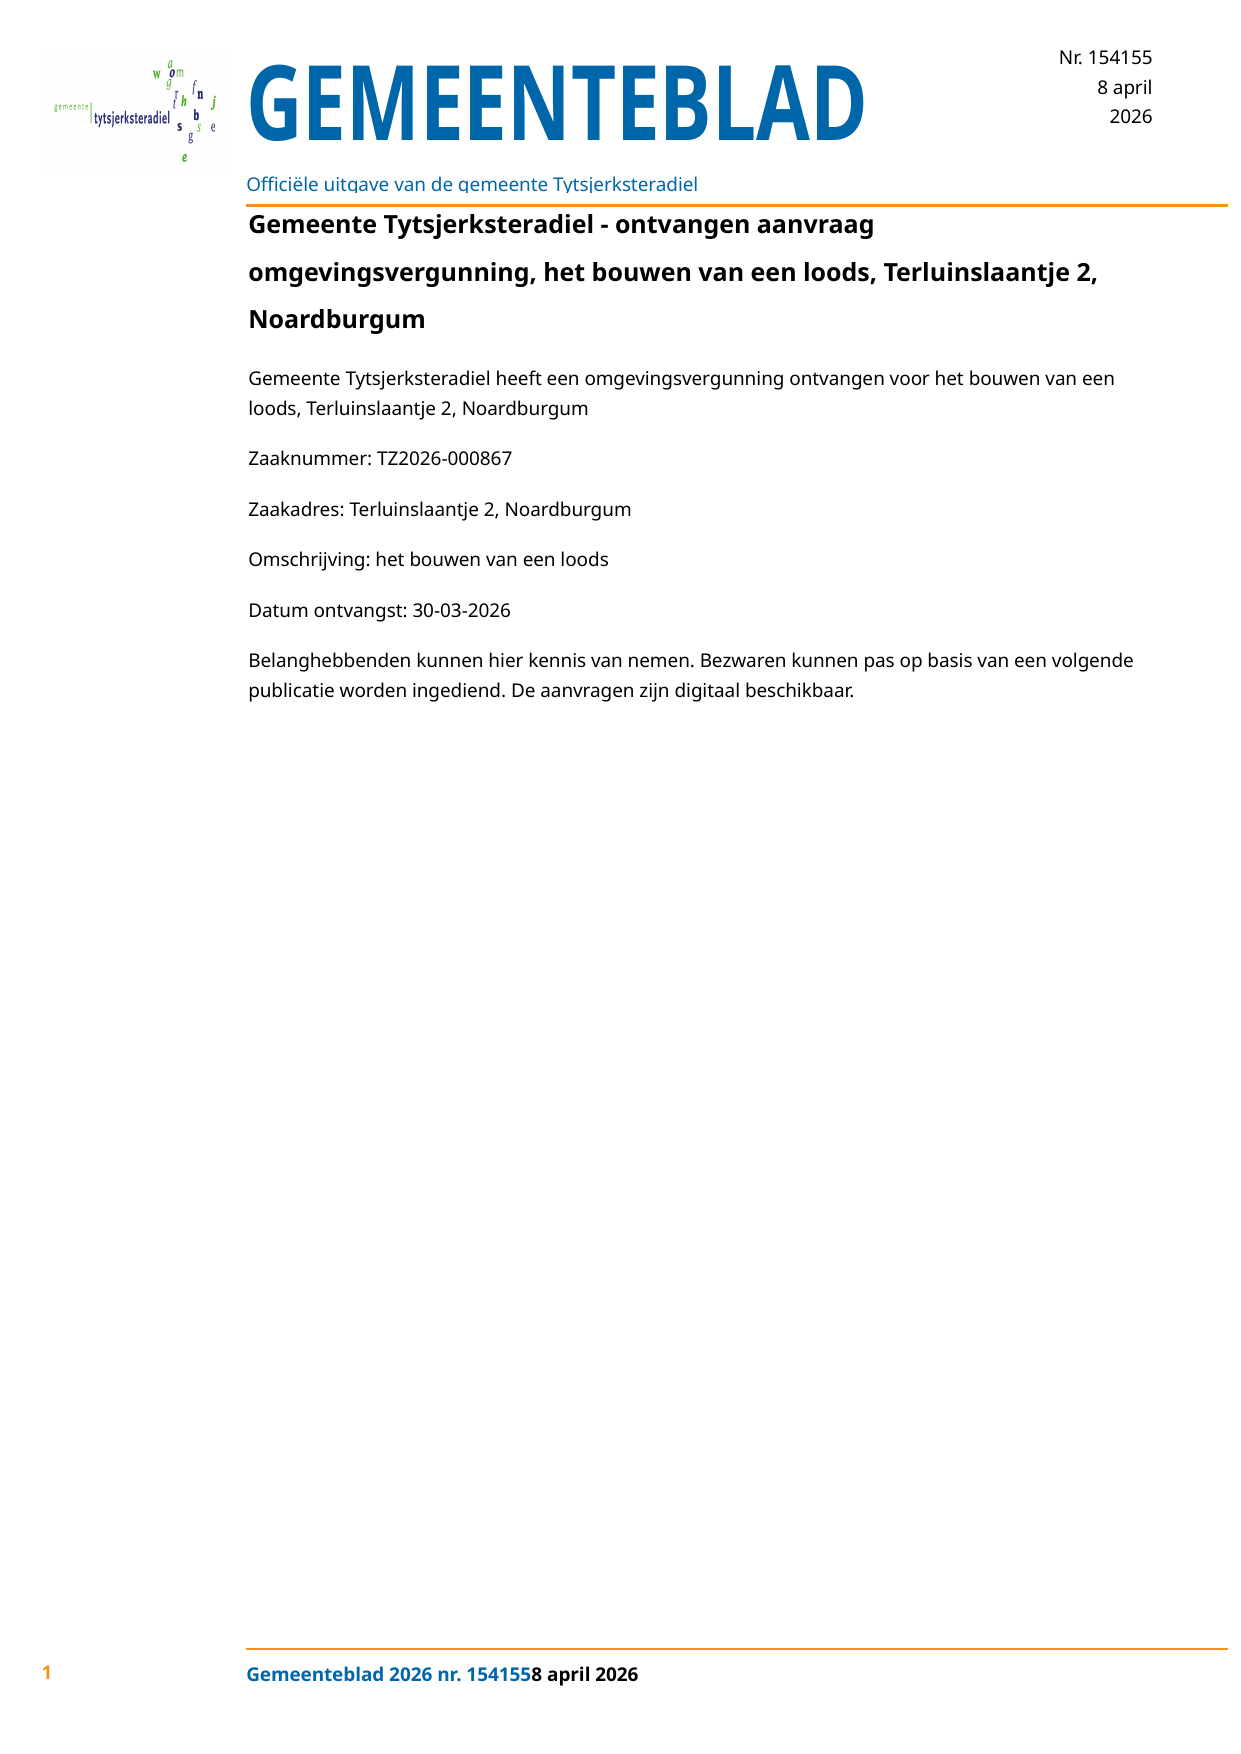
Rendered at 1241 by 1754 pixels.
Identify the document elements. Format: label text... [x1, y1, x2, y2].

text Gemeente Tytsjerksteradiel - ontvangen aanvraag omgevingsvergunning, het bouwen van een loods, Terluinslaantje 2, Noardburgum [248, 207, 1152, 336]
picture [41, 47, 231, 172]
text Gemeente Tytsjerksteradiel heeft een omgevingsvergunning ontvangen voor het bouwen van een loods, Terluinslaantje 2, Noardburgum [248, 366, 1152, 421]
text Datum ontvangst: 30-03-2026 [248, 597, 1152, 622]
text Omschrijving: het bouwen van een loods [248, 546, 1152, 572]
text Zaakadres: Terluinslaantje 2, Noardburgum [248, 496, 1152, 522]
text Zaaknummer: TZ2026-000867 [248, 446, 1152, 471]
text Belanghebbenden kunnen hier kennis van nemen. Bezwaren kunnen pas op basis van een volgende publicatie worden ingediend. De aanvragen zijn digitaal beschikbaar. [248, 647, 1152, 702]
